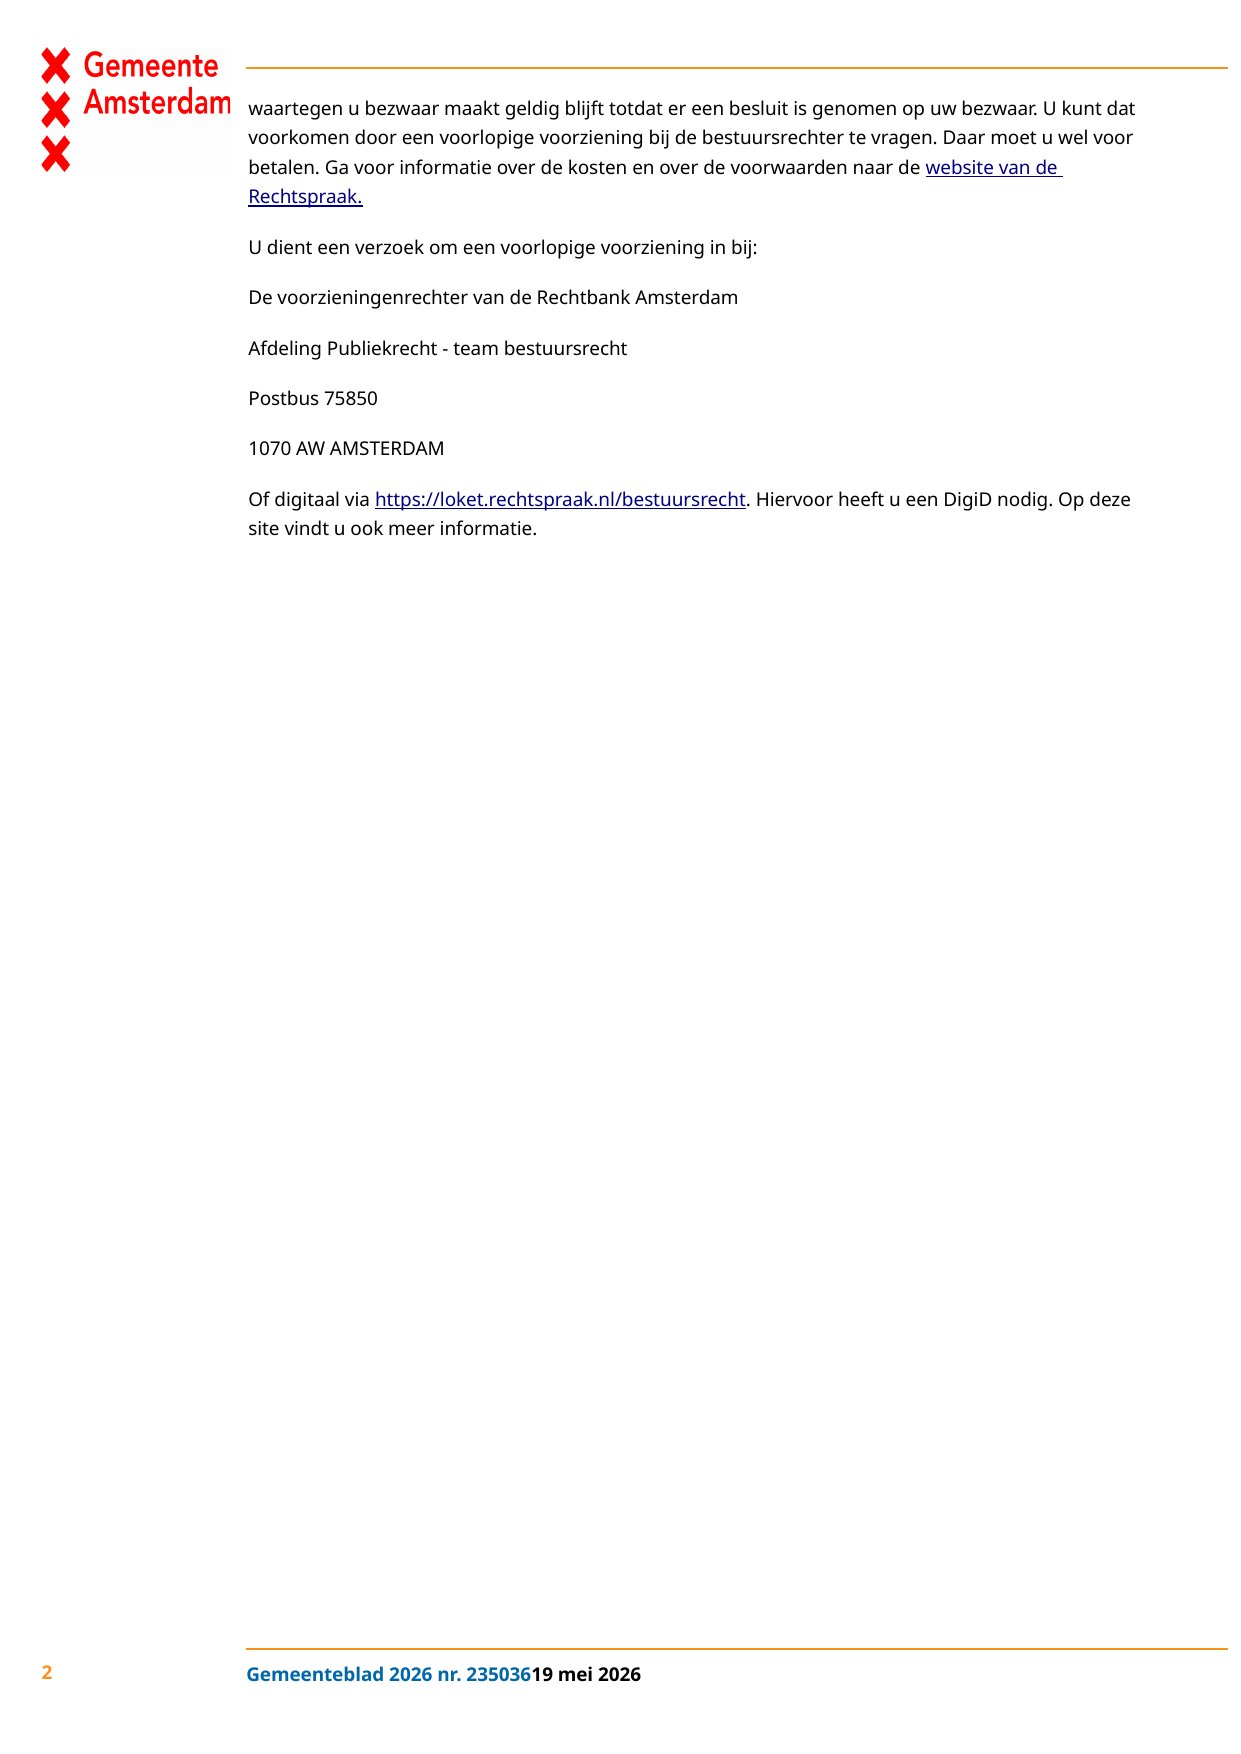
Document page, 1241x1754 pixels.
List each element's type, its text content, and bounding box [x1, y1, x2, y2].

picture [41, 47, 231, 172]
text Afdeling Publiekrecht - team bestuursrecht [248, 335, 1152, 361]
text De voorzieningenrechter van de Rechtbank Amsterdam [248, 284, 1152, 310]
text waartegen u bezwaar maakt geldig blijft totdat er een besluit is genomen op uw bezwaar. U kunt dat voorkomen door een voorlopige voorziening bij de bestuursrechter te vragen. Daar moet u wel voor betalen. Ga voor informatie over de kosten en over de voorwaarden naar de website van de Rechtspraak. [248, 95, 1152, 209]
text Postbus 75850 [248, 385, 1152, 411]
text U dient een verzoek om een voorlopige voorziening in bij: [248, 234, 1152, 260]
text 1070 AW AMSTERDAM [248, 436, 1152, 461]
text Of digitaal via https://loket.rechtspraak.nl/bestuursrecht. Hiervoor heeft u een DigiD nodig. Op deze site vindt u ook meer informatie. [248, 486, 1152, 541]
